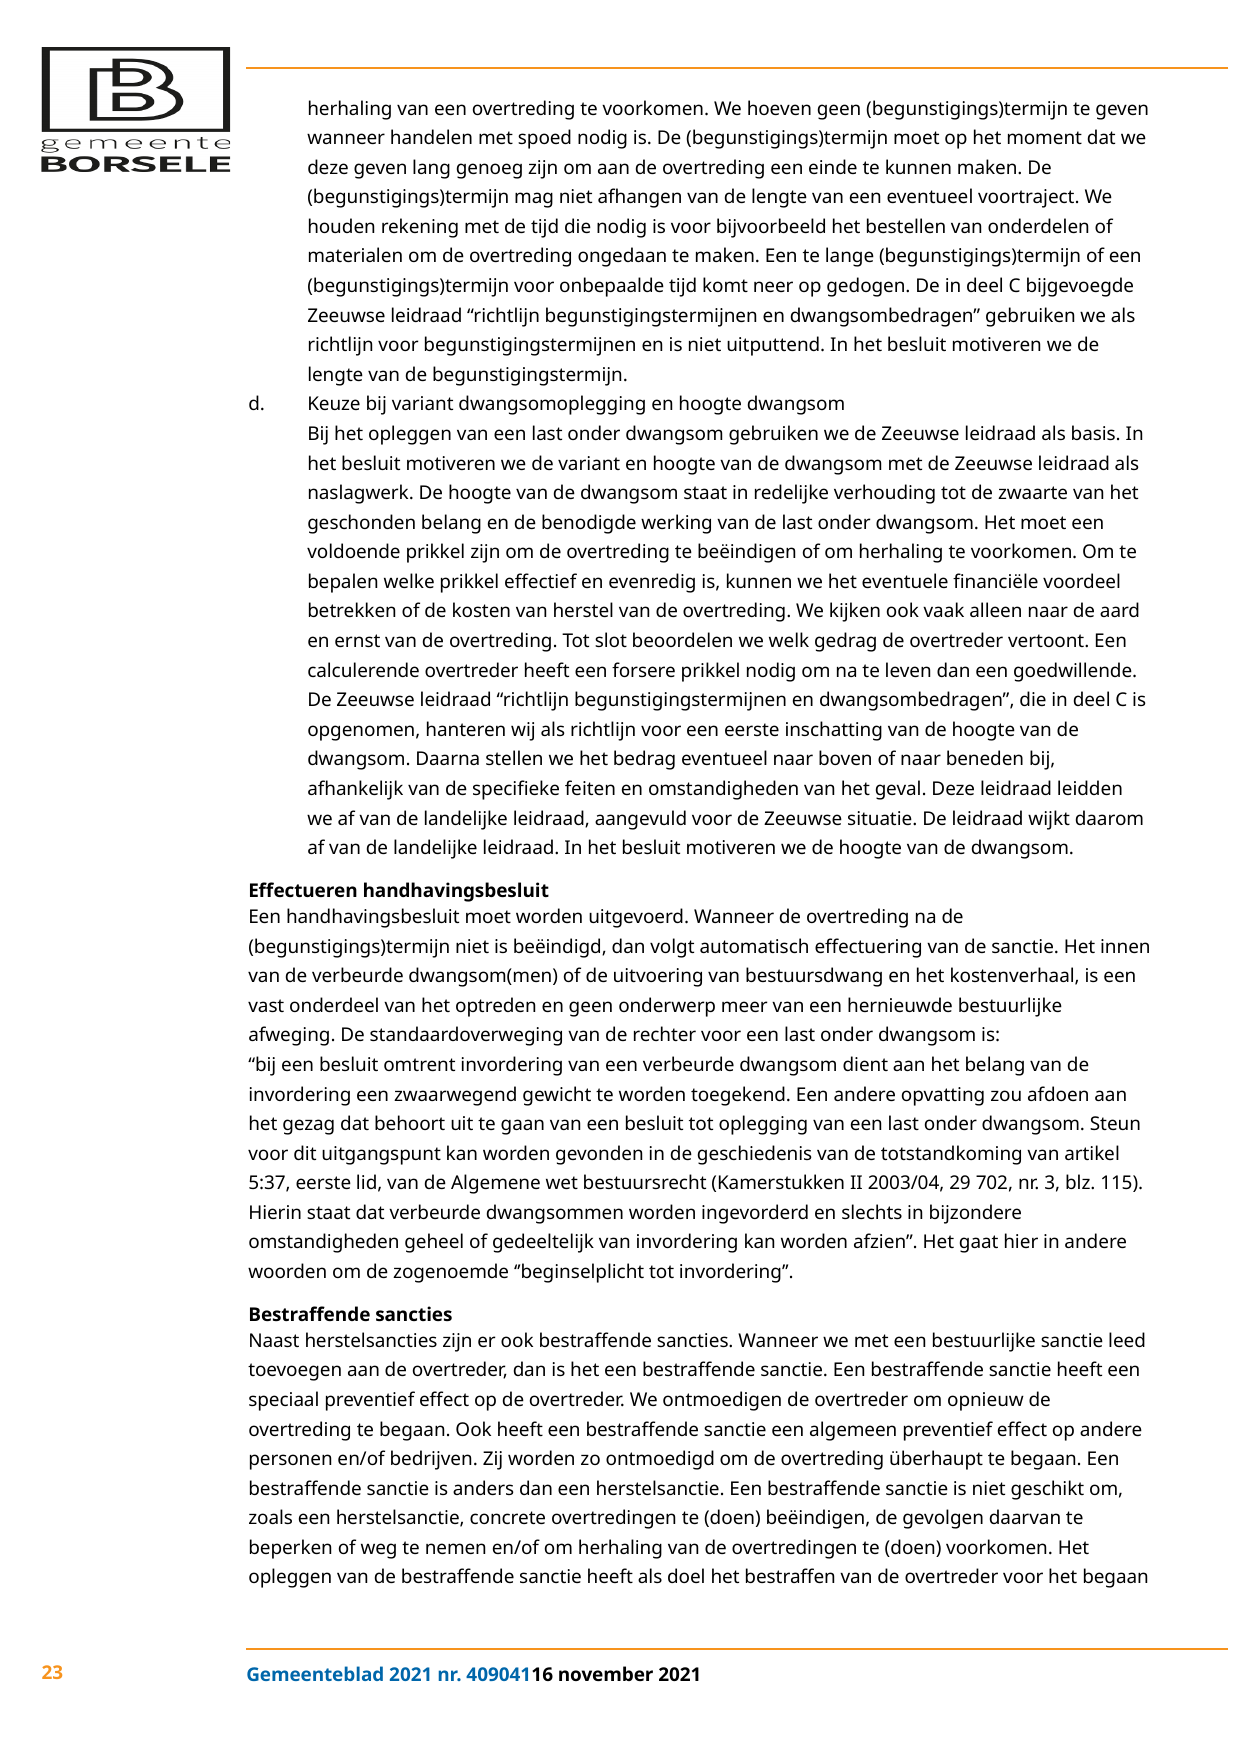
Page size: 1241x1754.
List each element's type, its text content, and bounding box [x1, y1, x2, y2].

list Keuze bij variant dwangsomoplegging en hoogte dwangsom [248, 391, 1152, 416]
text Bestraffende sancties [248, 1301, 1152, 1327]
picture [41, 47, 231, 172]
text Naast herstelsancties zijn er ook bestraffende sancties. Wanneer we met een bestuurlijke sanctie leed toevoegen aan de overtreder, dan is het een bestraffende sanctie. Een bestraffende sanctie heeft een speciaal preventief effect op de overtreder. We ontmoedigen de overtreder om opnieuw de overtreding te begaan. Ook heeft een bestraffende sanctie een algemeen preventief effect op andere personen en/of bedrijven. Zij worden zo ontmoedigd om de overtreding überhaupt te begaan. Een bestraffende sanctie is anders dan een herstelsanctie. Een bestraffende sanctie is niet geschikt om, zoals een herstelsanctie, concrete overtredingen te (doen) beëindigen, de gevolgen daarvan te beperken of weg te nemen en/of om herhaling van de overtredingen te (doen) voorkomen. Het opleggen van de bestraffende sanctie heeft als doel het bestraffen van de overtreder voor het begaan [248, 1327, 1152, 1589]
list Bij het opleggen van een last onder dwangsom gebruiken we de Zeeuwse leidraad als basis. In het besluit motiveren we de variant en hoogte van de dwangsom met de Zeeuwse leidraad als naslagwerk. De hoogte van de dwangsom staat in redelijke verhouding tot de zwaarte van het geschonden belang en de benodigde werking van de last onder dwangsom. Het moet een voldoende prikkel zijn om de overtreding te beëindigen of om herhaling te voorkomen. Om te bepalen welke prikkel effectief en evenredig is, kunnen we het eventuele financiële voordeel betrekken of de kosten van herstel van de overtreding. We kijken ook vaak alleen naar de aard en ernst van de overtreding. Tot slot beoordelen we welk gedrag de overtreder vertoont. Een calculerende overtreder heeft een forsere prikkel nodig om na te leven dan een goedwillende. De Zeeuwse leidraad “richtlijn begunstigingstermijnen en dwangsombedragen”, die in deel C is opgenomen, hanteren wij als richtlijn voor een eerste inschatting van de hoogte van de dwangsom. Daarna stellen we het bedrag eventueel naar boven of naar beneden bij, afhankelijk van de specifieke feiten en omstandigheden van het geval. Deze leidraad leidden we af van de landelijke leidraad, aangevuld voor de Zeeuwse situatie. De leidraad wijkt daarom af van de landelijke leidraad. In het besluit motiveren we de hoogte van de dwangsom. [248, 420, 1152, 860]
text “bij een besluit omtrent invordering van een verbeurde dwangsom dient aan het belang van de invordering een zwaarwegend gewicht te worden toegekend. Een andere opvatting zou afdoen aan het gezag dat behoort uit te gaan van een besluit tot oplegging van een last onder dwangsom. Steun voor dit uitgangspunt kan worden gevonden in de geschiedenis van de totstandkoming van artikel 5:37, eerste lid, van de Algemene wet bestuursrecht (Kamerstukken II 2003/04, 29 702, nr. 3, blz. 115). Hierin staat dat verbeurde dwangsommen worden ingevorderd en slechts in bijzondere omstandigheden geheel of gedeeltelijk van invordering kan worden afzien”. Het gaat hier in andere woorden om de zogenoemde ‘’beginselplicht tot invordering’’. [248, 1051, 1152, 1284]
list herhaling van een overtreding te voorkomen. We hoeven geen (begunstigings)termijn te geven wanneer handelen met spoed nodig is. De (begunstigings)termijn moet op het moment dat we deze geven lang genoeg zijn om aan de overtreding een einde te kunnen maken. De (begunstigings)termijn mag niet afhangen van de lengte van een eventueel voortraject. We houden rekening met de tijd die nodig is voor bijvoorbeeld het bestellen van onderdelen of materialen om de overtreding ongedaan te maken. Een te lange (begunstigings)termijn of een (begunstigings)termijn voor onbepaalde tijd komt neer op gedogen. De in deel C bijgevoegde Zeeuwse leidraad “richtlijn begunstigingstermijnen en dwangsombedragen” gebruiken we als richtlijn voor begunstigingstermijnen en is niet uitputtend. In het besluit motiveren we de lengte van de begunstigingstermijn. [248, 95, 1152, 387]
text Effectueren handhavingsbesluit [248, 877, 1152, 903]
text Een handhavingsbesluit moet worden uitgevoerd. Wanneer de overtreding na de (begunstigings)termijn niet is beëindigd, dan volgt automatisch effectuering van de sanctie. Het innen van de verbeurde dwangsom(men) of de uitvoering van bestuursdwang en het kostenverhaal, is een vast onderdeel van het optreden en geen onderwerp meer van een hernieuwde bestuurlijke afweging. De standaardoverweging van de rechter voor een last onder dwangsom is: [248, 903, 1152, 1047]
